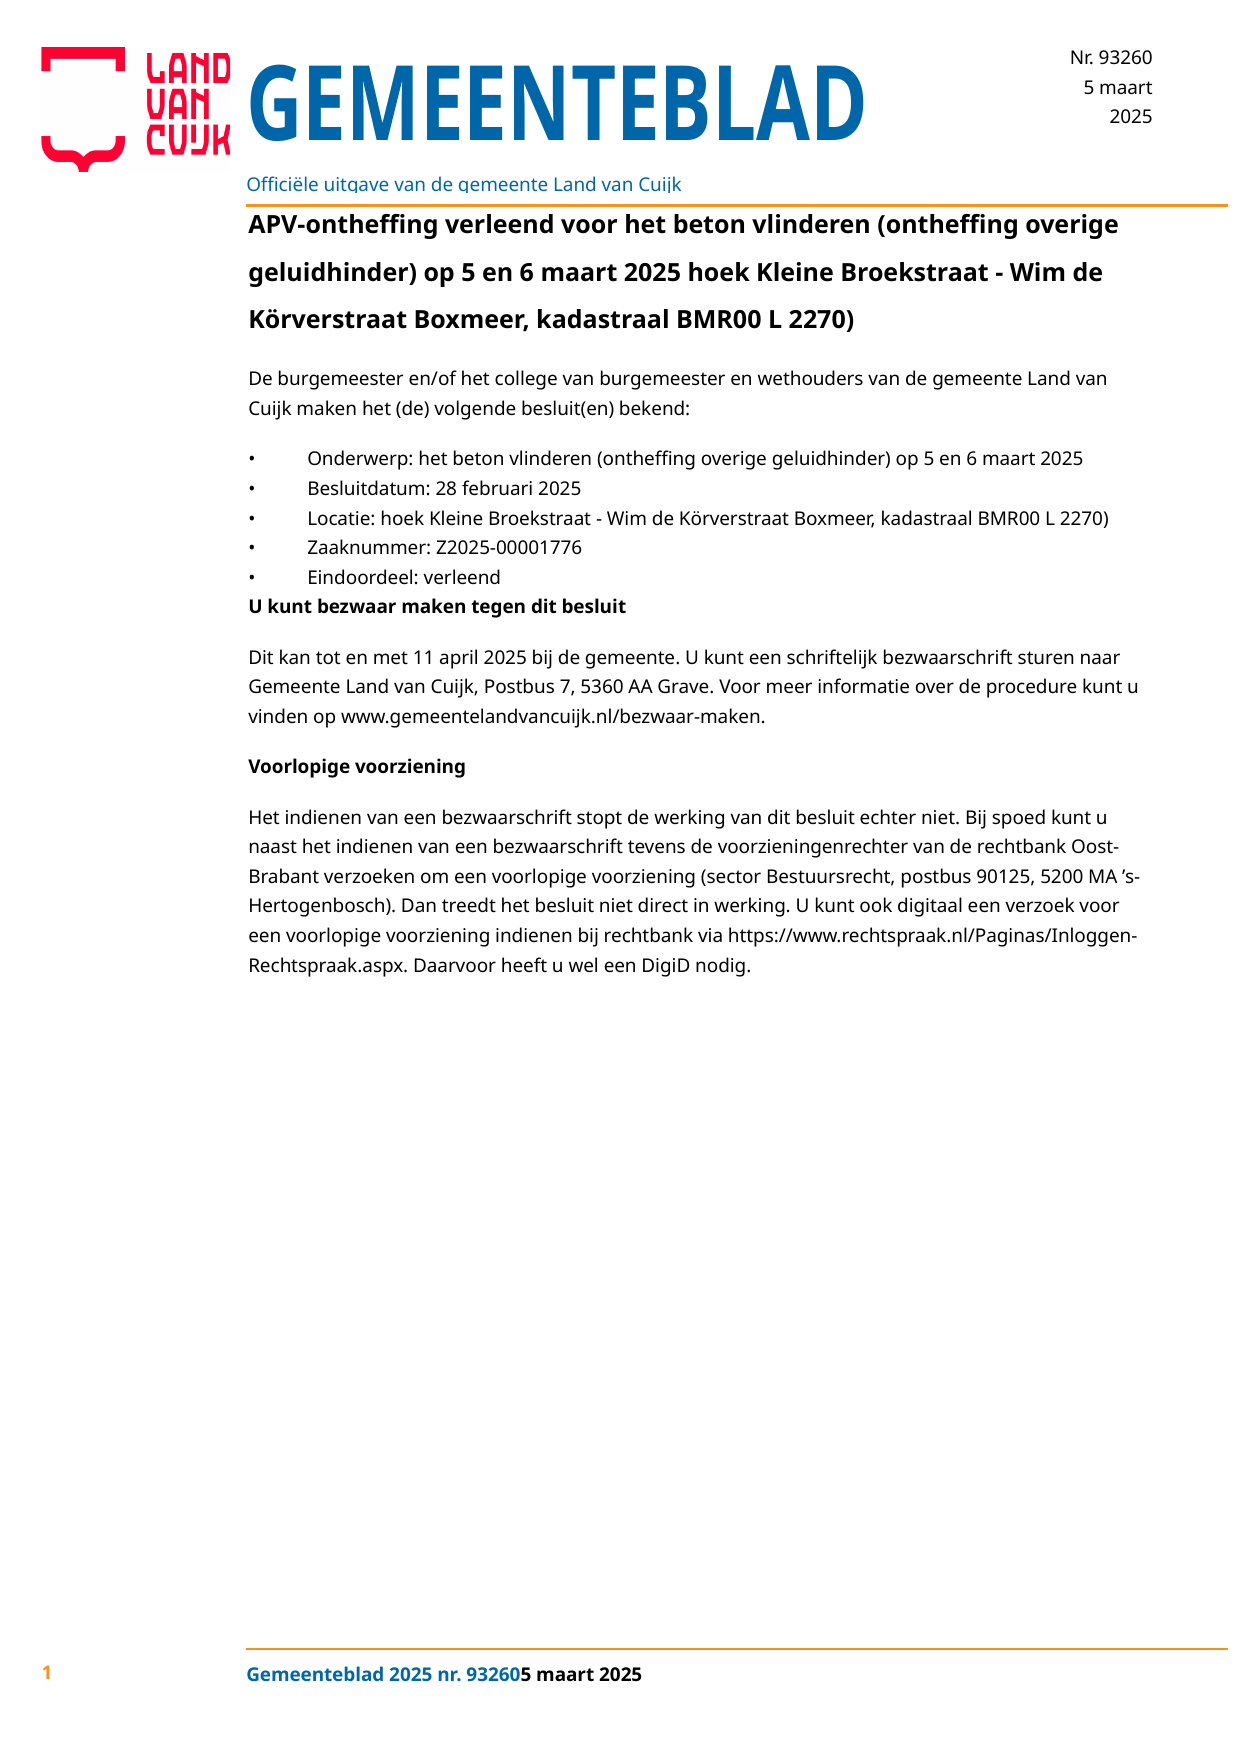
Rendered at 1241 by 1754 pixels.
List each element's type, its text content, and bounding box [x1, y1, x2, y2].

text Het indienen van een bezwaarschrift stopt de werking van dit besluit echter niet. Bij spoed kunt u naast het indienen van een bezwaarschrift tevens de voorzieningenrechter van de rechtbank Oost-Brabant verzoeken om een voorlopige voorziening (sector Bestuursrecht, postbus 90125, 5200 MA ’s-Hertogenbosch). Dan treedt het besluit niet direct in werking. U kunt ook digitaal een verzoek voor een voorlopige voorziening indienen bij rechtbank via https://www.rechtspraak.nl/Paginas/Inloggen-Rechtspraak.aspx. Daarvoor heeft u wel een DigiD nodig. [248, 804, 1152, 977]
list Locatie: hoek Kleine Broekstraat - Wim de Körverstraat Boxmeer, kadastraal BMR00 L 2270) [248, 505, 1152, 530]
list Besluitdatum: 28 februari 2025 [248, 475, 1152, 501]
list Onderwerp: het beton vlinderen (ontheffing overige geluidhinder) op 5 en 6 maart 2025 [248, 446, 1152, 471]
picture [41, 47, 231, 172]
text De burgemeester en/of het college van burgemeester en wethouders van de gemeente Land van Cuijk maken het (de) volgende besluit(en) bekend: [248, 366, 1152, 421]
text APV-ontheffing verleend voor het beton vlinderen (ontheffing overige geluidhinder) op 5 en 6 maart 2025 hoek Kleine Broekstraat - Wim de Körverstraat Boxmeer, kadastraal BMR00 L 2270) [248, 207, 1152, 336]
list Eindoordeel: verleend [248, 564, 1152, 589]
text U kunt bezwaar maken tegen dit besluit [248, 593, 1152, 619]
list Zaaknummer: Z2025-00001776 [248, 534, 1152, 560]
text Voorlopige voorziening [248, 753, 1152, 779]
text Dit kan tot en met 11 april 2025 bij de gemeente. U kunt een schriftelijk bezwaarschrift sturen naar Gemeente Land van Cuijk, Postbus 7, 5360 AA Grave. Voor meer informatie over de procedure kunt u vinden op www.gemeentelandvancuijk.nl/bezwaar-maken. [248, 644, 1152, 729]
